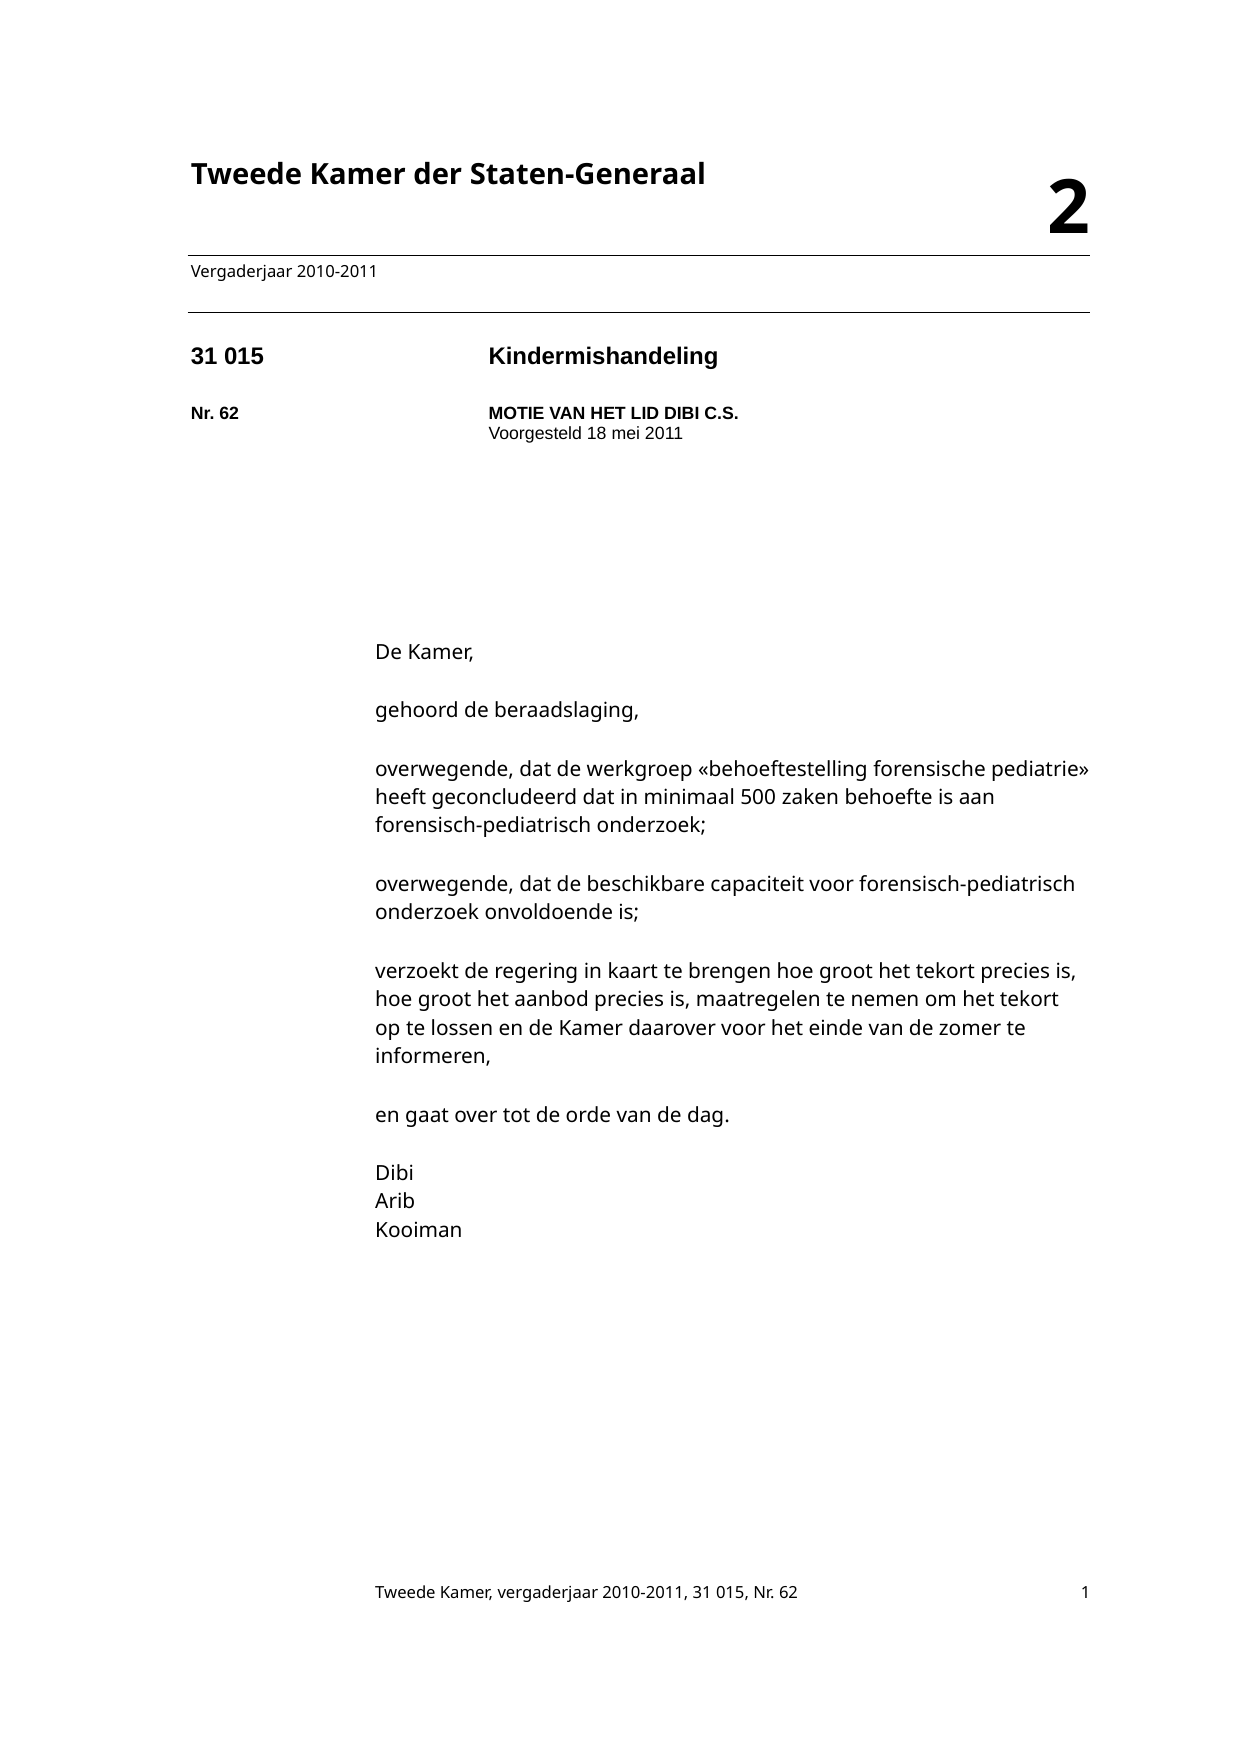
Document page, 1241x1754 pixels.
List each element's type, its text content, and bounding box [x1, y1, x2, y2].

table_cell MOTIE VAN HET LID DIBI C.S. Voorgesteld 18 mei 2011 [485, 399, 1090, 518]
text gehoord de beraadslaging, [375, 695, 1090, 724]
table_cell Nr. 62 [188, 399, 485, 518]
text Kooiman [375, 1215, 1090, 1243]
table_header Tweede Kamer der Staten-Generaal [188, 150, 909, 255]
table_cell Vergaderjaar 2010-2011 [188, 256, 485, 312]
text De Kamer, [375, 637, 1090, 665]
text Arib [375, 1187, 1090, 1215]
table_cell [485, 313, 1090, 339]
table_cell [188, 313, 485, 339]
table_cell 31 015 [188, 339, 485, 399]
text overwegende, dat de werkgroep «behoeftestelling forensische pediatrie» heeft geconcludeerd dat in minimaal 500 zaken behoefte is aan forensisch-pediatrisch onderzoek; [375, 754, 1090, 839]
table_cell Kindermishandeling [485, 339, 1090, 399]
text Dibi [375, 1158, 1090, 1187]
text en gaat over tot de orde van de dag. [375, 1100, 1090, 1128]
table_cell [485, 256, 1090, 312]
table_header 2 [910, 150, 1090, 255]
text overwegende, dat de beschikbare capaciteit voor forensisch-pediatrisch onderzoek onvoldoende is; [375, 869, 1090, 926]
text verzoekt de regering in kaart te brengen hoe groot het tekort precies is, hoe groot het aanbod precies is, maatregelen te nemen om het tekort op te lossen en de Kamer daarover voor het einde van de zomer te informeren, [375, 956, 1090, 1070]
